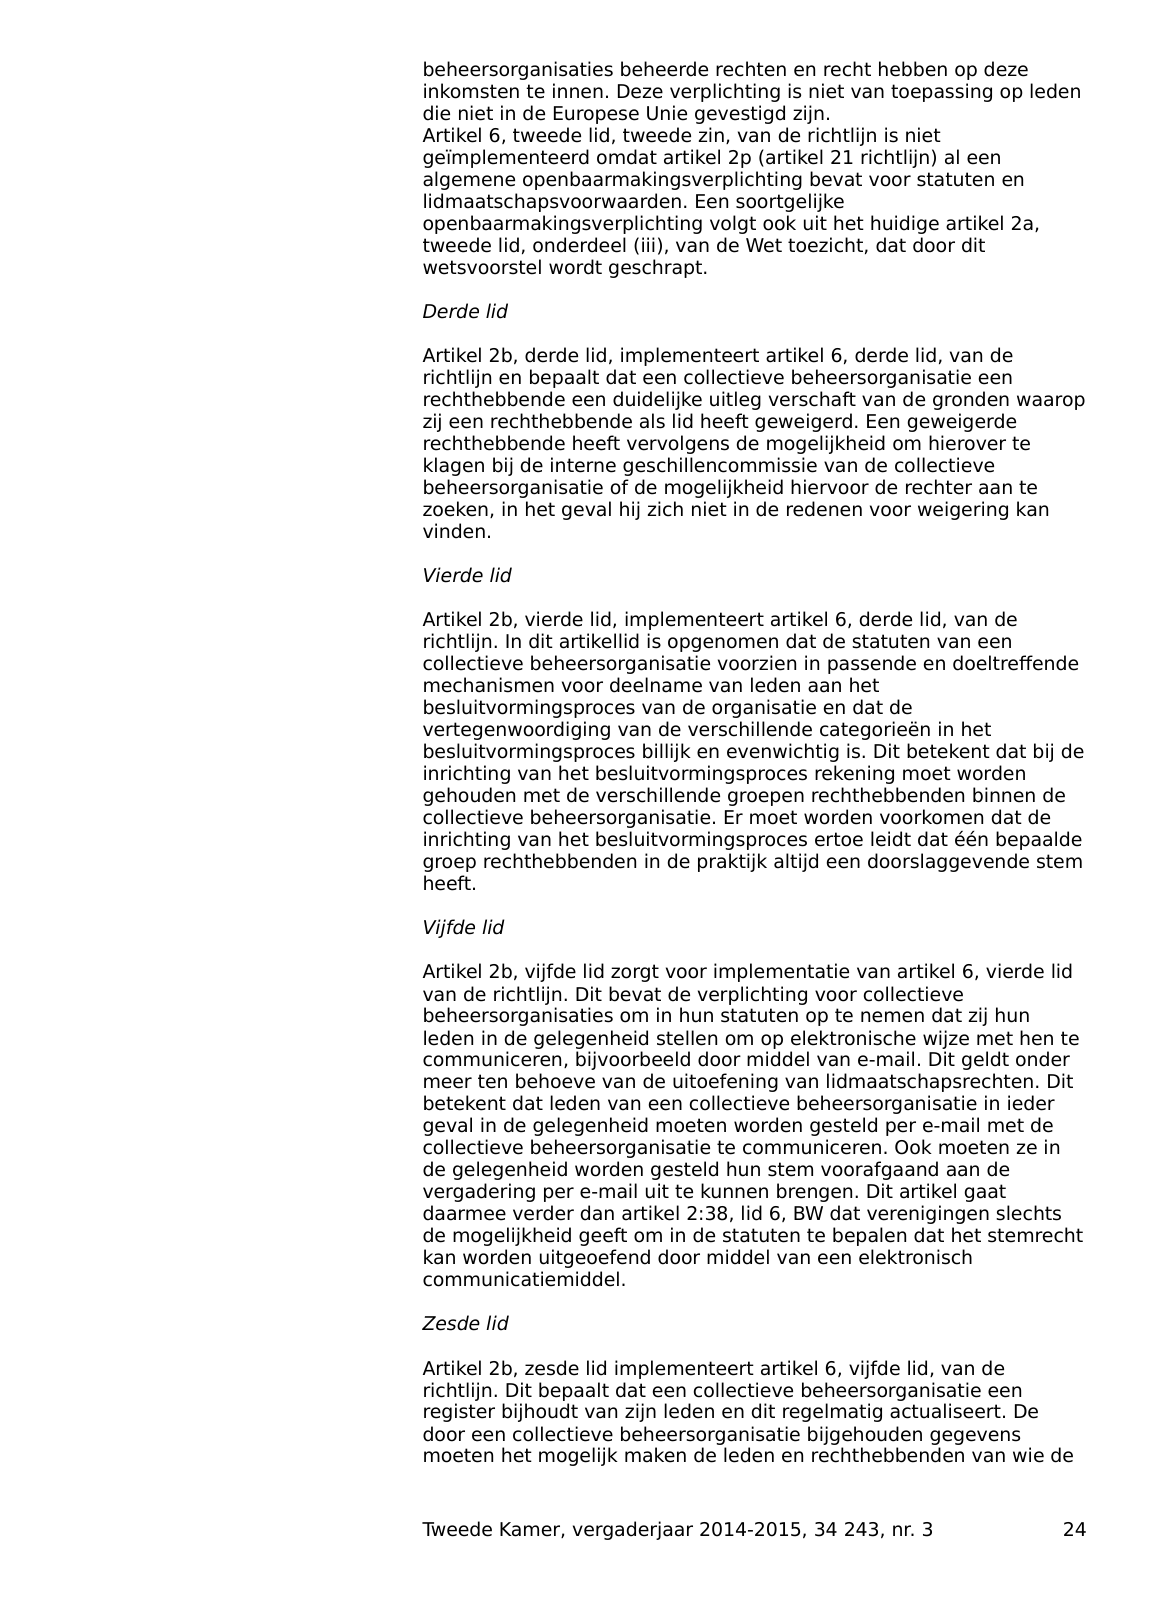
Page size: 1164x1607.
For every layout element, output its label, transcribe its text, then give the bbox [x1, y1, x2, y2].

subtitle Vierde lid [422, 565, 1087, 587]
text Artikel 2b, derde lid, implementeert artikel 6, derde lid, van de richtlijn en bepaalt dat een collectieve beheersorganisatie een rechthebbende een duidelijke uitleg verschaft van de gronden waarop zij een rechthebbende als lid heeft geweigerd. Een geweigerde rechthebbende heeft vervolgens de mogelijkheid om hierover te klagen bij de interne geschillencommissie van de collectieve beheersorganisatie of de mogelijkheid hiervoor de rechter aan te zoeken, in het geval hij zich niet in de redenen voor weigering kan vinden. [422, 345, 1087, 543]
text Artikel 6, tweede lid, tweede zin, van de richtlijn is niet geïmplementeerd omdat artikel 2p (artikel 21 richtlijn) al een algemene openbaarmakingsverplichting bevat voor statuten en lidmaatschapsvoorwaarden. Een soortgelijke openbaarmakingsverplichting volgt ook uit het huidige artikel 2a, tweede lid, onderdeel (iii), van de Wet toezicht, dat door dit wetsvoorstel wordt geschrapt. [422, 125, 1087, 279]
text Artikel 2b, vijfde lid zorgt voor implementatie van artikel 6, vierde lid van de richtlijn. Dit bevat de verplichting voor collectieve beheersorganisaties om in hun statuten op te nemen dat zij hun leden in de gelegenheid stellen om op elektronische wijze met hen te communiceren, bijvoorbeeld door middel van e-mail. Dit geldt onder meer ten behoeve van de uitoefening van lidmaatschapsrechten. Dit betekent dat leden van een collectieve beheersorganisatie in ieder geval in de gelegenheid moeten worden gesteld per e-mail met de collectieve beheersorganisatie te communiceren. Ook moeten ze in de gelegenheid worden gesteld hun stem voorafgaand aan de vergadering per e-mail uit te kunnen brengen. Dit artikel gaat daarmee verder dan artikel 2:38, lid 6, BW dat verenigingen slechts de mogelijkheid geeft om in de statuten te bepalen dat het stemrecht kan worden uitgeoefend door middel van een elektronisch communicatiemiddel. [422, 961, 1087, 1291]
text Artikel 2b, vierde lid, implementeert artikel 6, derde lid, van de richtlijn. In dit artikellid is opgenomen dat de statuten van een collectieve beheersorganisatie voorzien in passende en doeltreffende mechanismen voor deelname van leden aan het besluitvormingsproces van de organisatie en dat de vertegenwoordiging van de verschillende categorieën in het besluitvormingsproces billijk en evenwichtig is. Dit betekent dat bij de inrichting van het besluitvormingsproces rekening moet worden gehouden met de verschillende groepen rechthebbenden binnen de collectieve beheersorganisatie. Er moet worden voorkomen dat de inrichting van het besluitvormingsproces ertoe leidt dat één bepaalde groep rechthebbenden in de praktijk altijd een doorslaggevende stem heeft. [422, 609, 1087, 895]
text Artikel 2b, zesde lid implementeert artikel 6, vijfde lid, van de richtlijn. Dit bepaalt dat een collectieve beheersorganisatie een register bijhoudt van zijn leden en dit regelmatig actualiseert. De door een collectieve beheersorganisatie bijgehouden gegevens moeten het mogelijk maken de leden en rechthebbenden van wie de [422, 1357, 1087, 1467]
subtitle Derde lid [422, 301, 1087, 323]
subtitle Vijfde lid [422, 917, 1087, 939]
subtitle Zesde lid [422, 1313, 1087, 1335]
text beheersorganisaties beheerde rechten en recht hebben op deze inkomsten te innen. Deze verplichting is niet van toepassing op leden die niet in de Europese Unie gevestigd zijn. [422, 59, 1087, 125]
